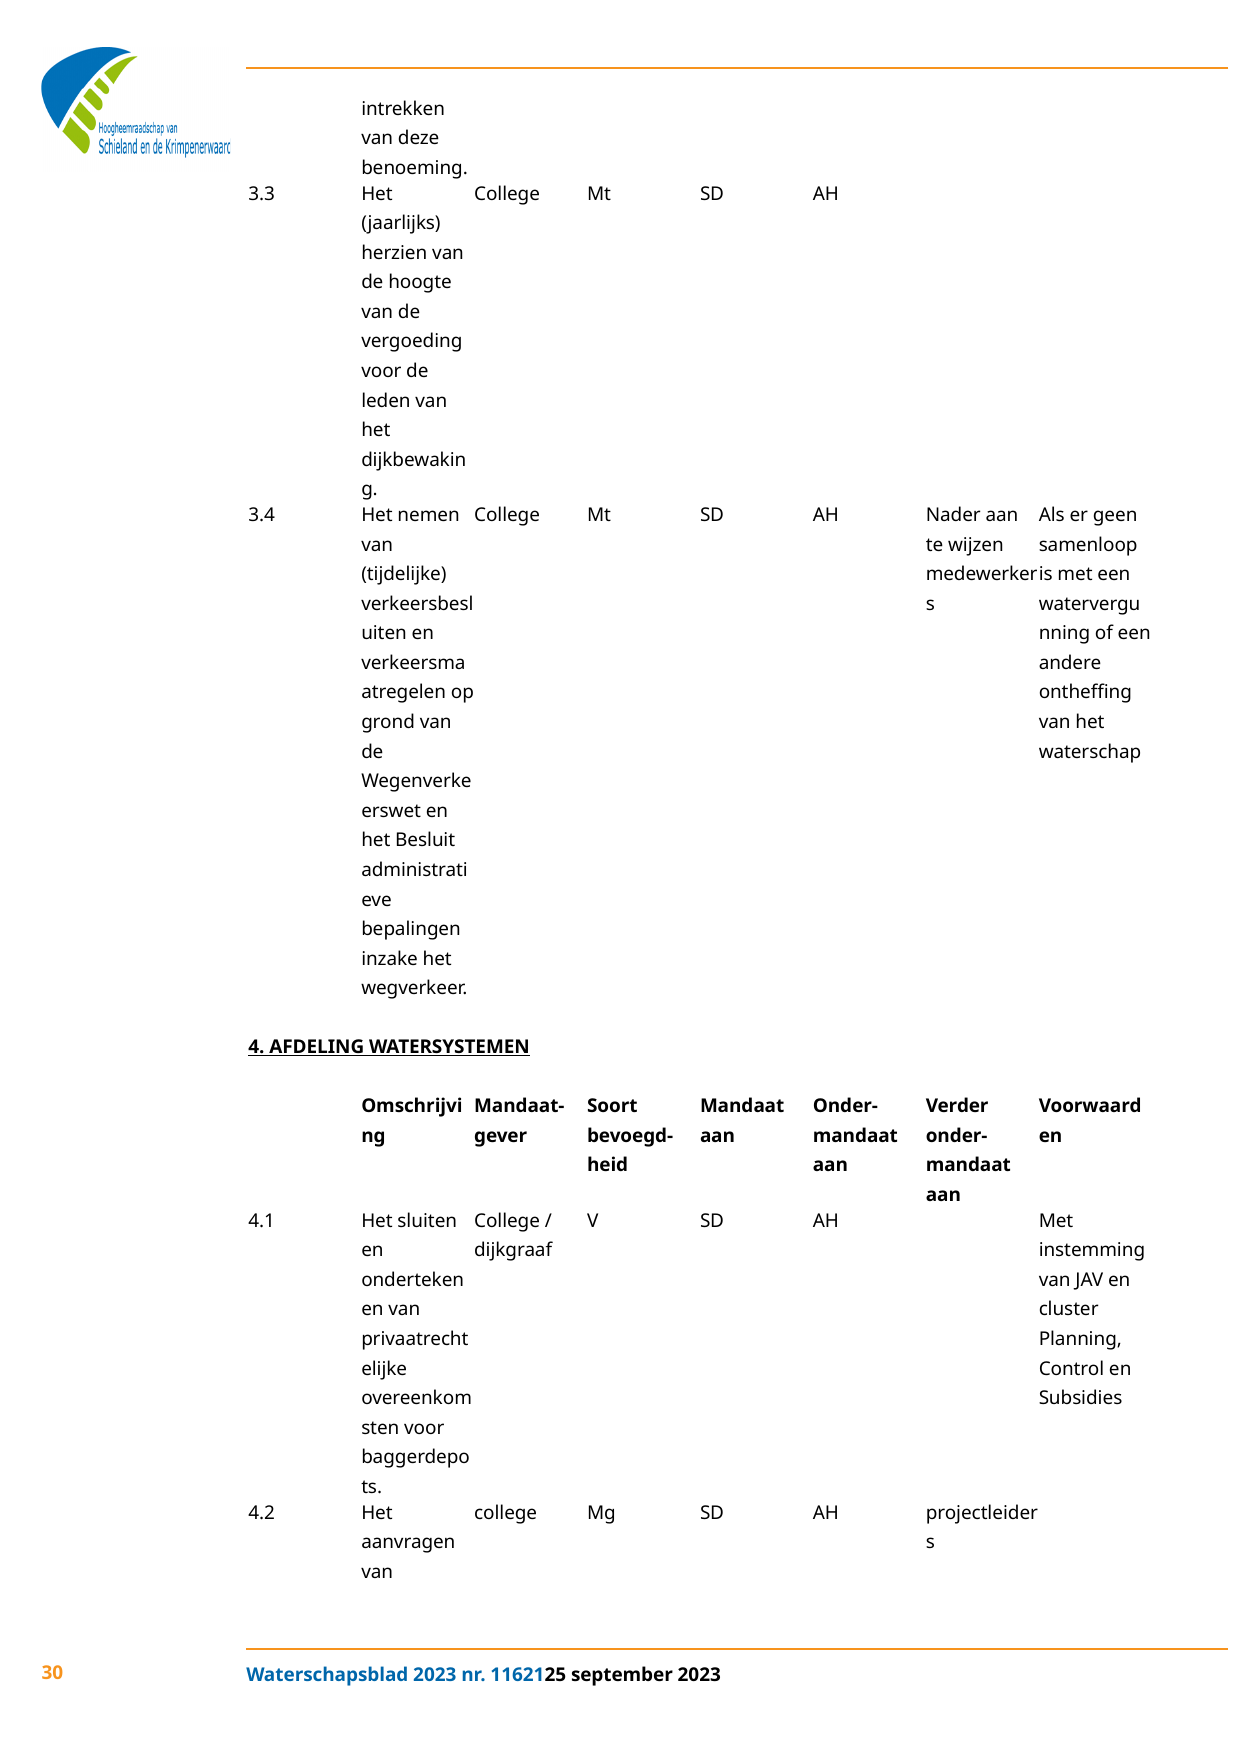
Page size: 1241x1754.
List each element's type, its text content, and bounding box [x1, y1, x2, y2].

table_header [248, 1093, 361, 1207]
table_cell SD [700, 1499, 813, 1584]
table_cell college [474, 1499, 587, 1584]
table_cell Nader aan te wijzen medewerkers [926, 501, 1038, 1000]
table_cell College [474, 501, 587, 1000]
table_cell AH [813, 180, 926, 501]
table_cell 3.4 [248, 501, 361, 1000]
table_cell AH [813, 1499, 926, 1584]
table_cell Als er geen samenloop is met een watervergunning of een andere ontheffing van het waterschap [1039, 501, 1152, 1000]
table_cell Het (jaarlijks) herzien van de hoogte van de vergoeding voor de leden van het dijkbewaking. [361, 180, 474, 501]
table_cell Het nemen van (tijdelijke) verkeersbesluiten en verkeersmaatregelen op grond van de Wegenverkeerswet en het Besluit administratieve bepalingen inzake het wegverkeer. [361, 501, 474, 1000]
table_header Mandaat-gever [474, 1093, 587, 1207]
table_cell AH [813, 501, 926, 1000]
table_cell Mt [587, 501, 700, 1000]
table_header Verder onder- mandaat aan [926, 1093, 1038, 1207]
table_cell College [474, 180, 587, 501]
table_cell [926, 180, 1038, 501]
table_cell [926, 95, 1038, 180]
table_cell [474, 95, 587, 180]
table_cell projectleiders [926, 1499, 1038, 1584]
table_header Mandaat aan [700, 1093, 813, 1207]
table_cell Met instemming van JAV en cluster Planning, Control en Subsidies [1039, 1207, 1152, 1499]
table_header Voorwaarden [1039, 1093, 1152, 1207]
table_cell 4.1 [248, 1207, 361, 1499]
table_cell intrekken van deze benoeming. [361, 95, 474, 180]
table_cell [1039, 95, 1152, 180]
table_header Omschrijving [361, 1093, 474, 1207]
table_cell Mg [587, 1499, 700, 1584]
table_header Onder- mandaat aan [813, 1093, 926, 1207]
table_cell [1039, 1499, 1152, 1584]
table_cell 3.3 [248, 180, 361, 501]
table_cell V [587, 1207, 700, 1499]
table_cell [1039, 180, 1152, 501]
table_header Soort bevoegd- heid [587, 1093, 700, 1207]
table_cell [587, 95, 700, 180]
table_cell [700, 95, 813, 180]
table_cell SD [700, 180, 813, 501]
table_cell Mt [587, 180, 700, 501]
table_cell Het aanvragen van [361, 1499, 474, 1584]
table_cell [926, 1207, 1038, 1499]
table_cell 4.2 [248, 1499, 361, 1584]
text 4. AFDELING WATERSYSTEMEN [248, 1033, 1152, 1059]
table_cell Het sluiten en ondertekenen van privaatrechtelijke overeenkomsten voor baggerdepots. [361, 1207, 474, 1499]
table_cell SD [700, 1207, 813, 1499]
table_cell SD [700, 501, 813, 1000]
table_cell AH [813, 1207, 926, 1499]
picture [41, 47, 231, 172]
table_cell [248, 95, 361, 180]
table_cell College / dijkgraaf [474, 1207, 587, 1499]
table_cell [813, 95, 926, 180]
